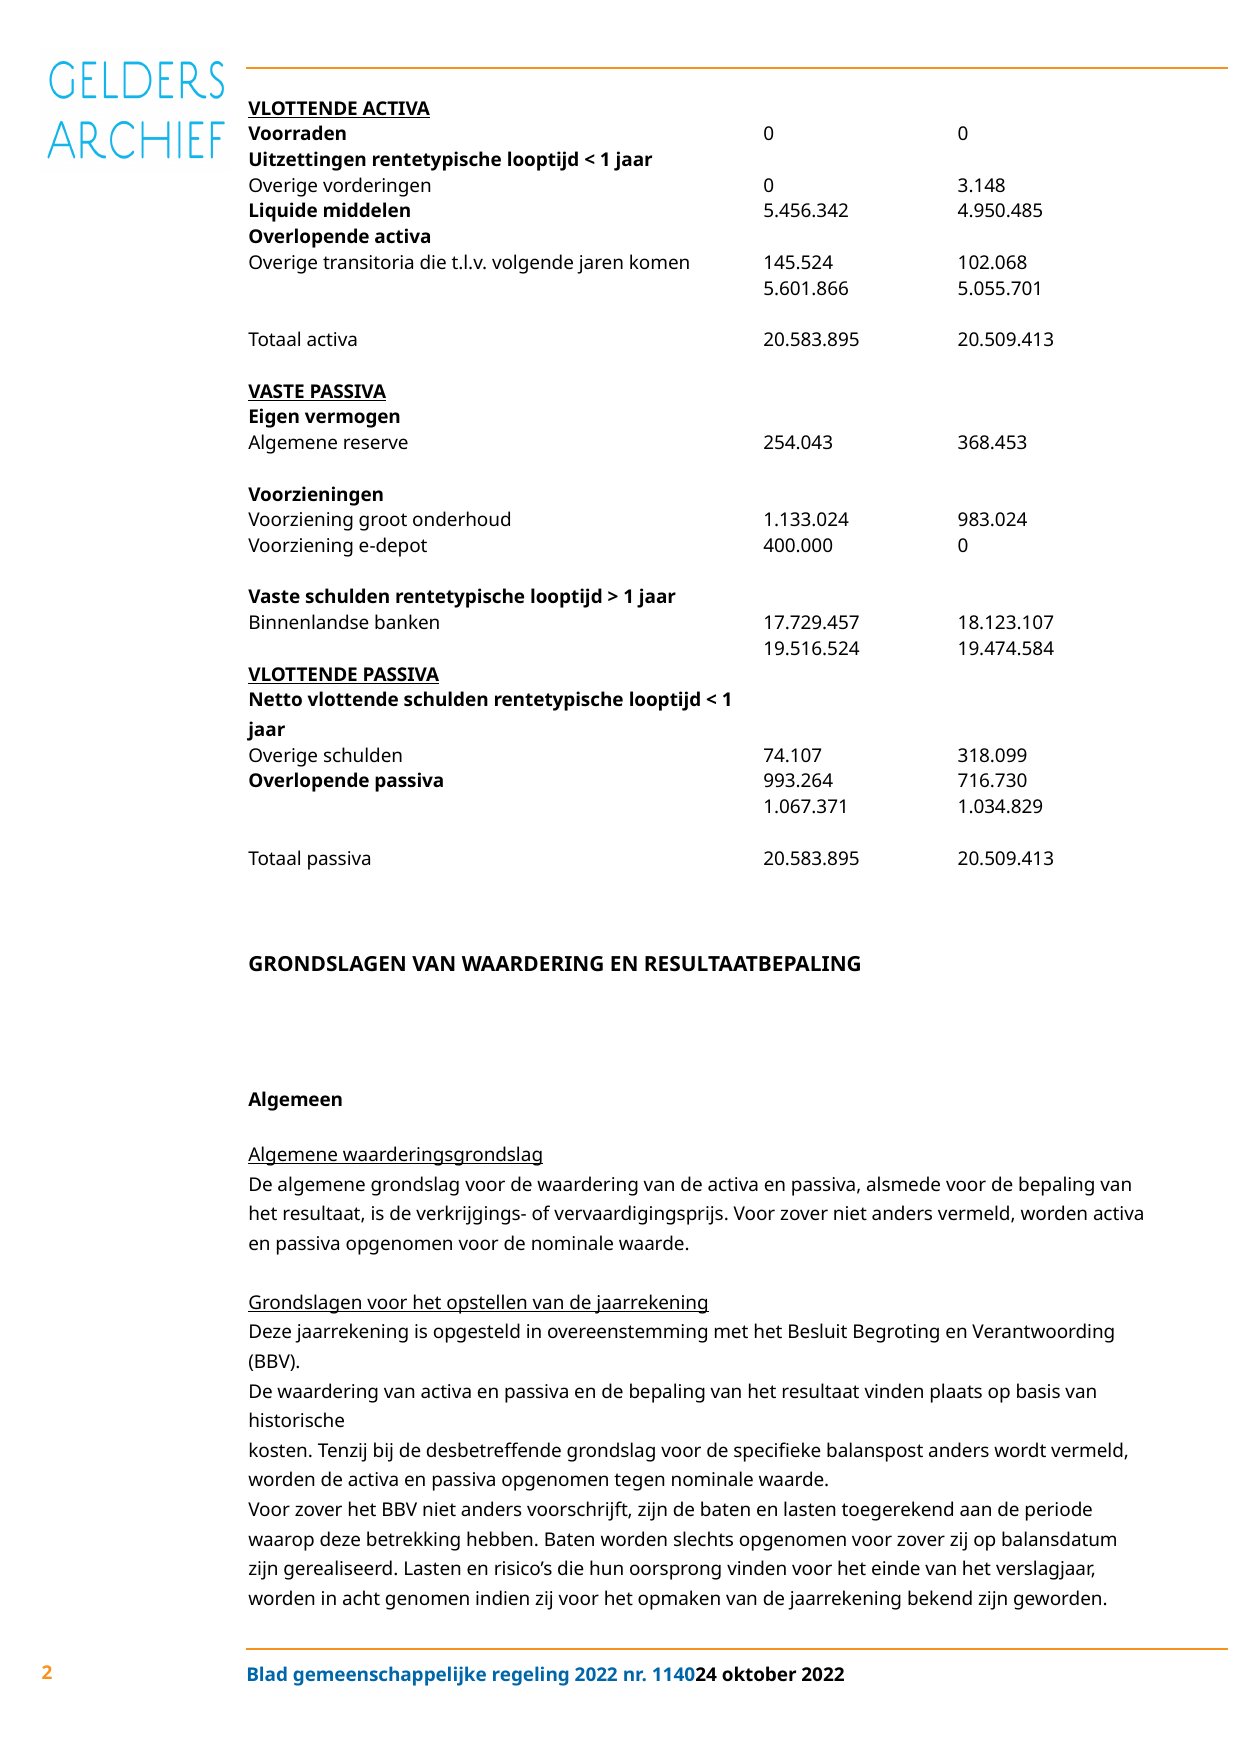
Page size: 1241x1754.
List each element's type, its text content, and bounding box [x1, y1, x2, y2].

table_cell [248, 558, 763, 584]
table_cell Uitzettingen rentetypische looptijd < 1 jaar [248, 146, 763, 172]
text Deze jaarrekening is opgesteld in overeenstemming met het Besluit Begroting en Verantwoording (BBV). [248, 1319, 1152, 1374]
table_cell 19.516.524 [763, 635, 957, 661]
table_cell 20.583.895 [763, 845, 957, 871]
table_cell Netto vlottende schulden rentetypische looptijd < 1 jaar [248, 687, 763, 742]
table_cell 5.055.701 [958, 275, 1152, 301]
text GRONDSLAGEN VAN WAARDERING EN RESULTAATBEPALING [248, 949, 1152, 977]
table_cell 0 [763, 172, 957, 198]
table_cell [958, 481, 1152, 506]
table_cell 400.000 [763, 532, 957, 558]
table_cell 368.453 [958, 429, 1152, 455]
table_cell [763, 558, 957, 584]
table_cell 4.950.485 [958, 198, 1152, 223]
picture [41, 47, 231, 172]
table_cell [958, 95, 1152, 121]
table_cell [248, 635, 763, 661]
table_cell Overlopende passiva [248, 768, 763, 793]
table_cell 1.067.371 [763, 793, 957, 819]
table_cell [958, 404, 1152, 429]
table_cell 993.264 [763, 768, 957, 793]
table_cell [763, 455, 957, 481]
table_cell Voorraden [248, 121, 763, 146]
table_cell [958, 224, 1152, 249]
table_cell 74.107 [763, 742, 957, 768]
table_cell 102.068 [958, 249, 1152, 275]
table_cell [763, 404, 957, 429]
table_cell 20.509.413 [958, 845, 1152, 871]
table_cell Binnenlandse banken [248, 609, 763, 635]
text De waardering van activa en passiva en de bepaling van het resultaat vinden plaats op basis van historische [248, 1378, 1152, 1433]
table_cell Overlopende activa [248, 224, 763, 249]
table_cell Eigen vermogen [248, 404, 763, 429]
table_cell Overige schulden [248, 742, 763, 768]
table_cell 318.099 [958, 742, 1152, 768]
table_cell Algemene reserve [248, 429, 763, 455]
text kosten. Tenzij bij de desbetreffende grondslag voor de specifieke balanspost anders wordt vermeld, worden de activa en passiva opgenomen tegen nominale waarde. [248, 1437, 1152, 1492]
table_cell Voorziening groot onderhoud [248, 506, 763, 532]
table_cell 19.474.584 [958, 635, 1152, 661]
table_cell [763, 378, 957, 403]
table_cell [763, 819, 957, 845]
table_cell [763, 95, 957, 121]
table_cell [958, 584, 1152, 609]
table_cell 5.601.866 [763, 275, 957, 301]
table_cell [763, 584, 957, 609]
text Algemene waarderingsgrondslag [248, 1141, 1152, 1167]
table_cell Voorziening e-depot [248, 532, 763, 558]
table_cell Vaste schulden rentetypische looptijd > 1 jaar [248, 584, 763, 609]
table_cell 254.043 [763, 429, 957, 455]
table_cell [958, 661, 1152, 687]
table_cell [248, 275, 763, 301]
table_cell 20.509.413 [958, 326, 1152, 352]
table_cell 0 [958, 121, 1152, 146]
table_cell 0 [763, 121, 957, 146]
table_cell 18.123.107 [958, 609, 1152, 635]
table_cell [763, 224, 957, 249]
table_cell VLOTTENDE PASSIVA [248, 661, 763, 687]
table_cell Overige transitoria die t.l.v. volgende jaren komen [248, 249, 763, 275]
table_cell [763, 661, 957, 687]
table_cell [763, 301, 957, 326]
table_cell [763, 146, 957, 172]
table_cell [763, 481, 957, 506]
table_cell VASTE PASSIVA [248, 378, 763, 403]
table_cell [958, 558, 1152, 584]
table_cell 145.524 [763, 249, 957, 275]
table_cell [958, 378, 1152, 403]
text Algemeen [248, 1086, 1152, 1112]
table_cell [248, 455, 763, 481]
table_cell 983.024 [958, 506, 1152, 532]
table_cell 20.583.895 [763, 326, 957, 352]
table_cell [248, 301, 763, 326]
text Voor zover het BBV niet anders voorschrijft, zijn de baten en lasten toegerekend aan de periode waarop deze betrekking hebben. Baten worden slechts opgenomen voor zover zij op balansdatum zijn gerealiseerd. Lasten en risico’s die hun oorsprong vinden voor het einde van het verslagjaar, worden in acht genomen indien zij voor het opmaken van de jaarrekening bekend zijn geworden. [248, 1496, 1152, 1611]
table_cell [958, 146, 1152, 172]
table_cell [248, 793, 763, 819]
table_cell [248, 352, 763, 378]
table_cell VLOTTENDE ACTIVA [248, 95, 763, 121]
table_cell [958, 301, 1152, 326]
table_cell Liquide middelen [248, 198, 763, 223]
table_cell [763, 687, 957, 742]
table_cell [958, 455, 1152, 481]
table_cell [958, 687, 1152, 742]
table_cell 0 [958, 532, 1152, 558]
table_cell 5.456.342 [763, 198, 957, 223]
table_cell 17.729.457 [763, 609, 957, 635]
table_cell Totaal passiva [248, 845, 763, 871]
table_cell Overige vorderingen [248, 172, 763, 198]
table_cell 3.148 [958, 172, 1152, 198]
table_cell Voorzieningen [248, 481, 763, 506]
table_cell [248, 819, 763, 845]
table_cell 1.034.829 [958, 793, 1152, 819]
text Grondslagen voor het opstellen van de jaarrekening [248, 1289, 1152, 1315]
text De algemene grondslag voor de waardering van de activa en passiva, alsmede voor de bepaling van het resultaat, is de verkrijgings- of vervaardigingsprijs. Voor zover niet anders vermeld, worden activa en passiva opgenomen voor de nominale waarde. [248, 1171, 1152, 1256]
table_cell Totaal activa [248, 326, 763, 352]
table_cell 1.133.024 [763, 506, 957, 532]
table_cell [763, 352, 957, 378]
table_cell [958, 819, 1152, 845]
table_cell 716.730 [958, 768, 1152, 793]
table_cell [958, 352, 1152, 378]
